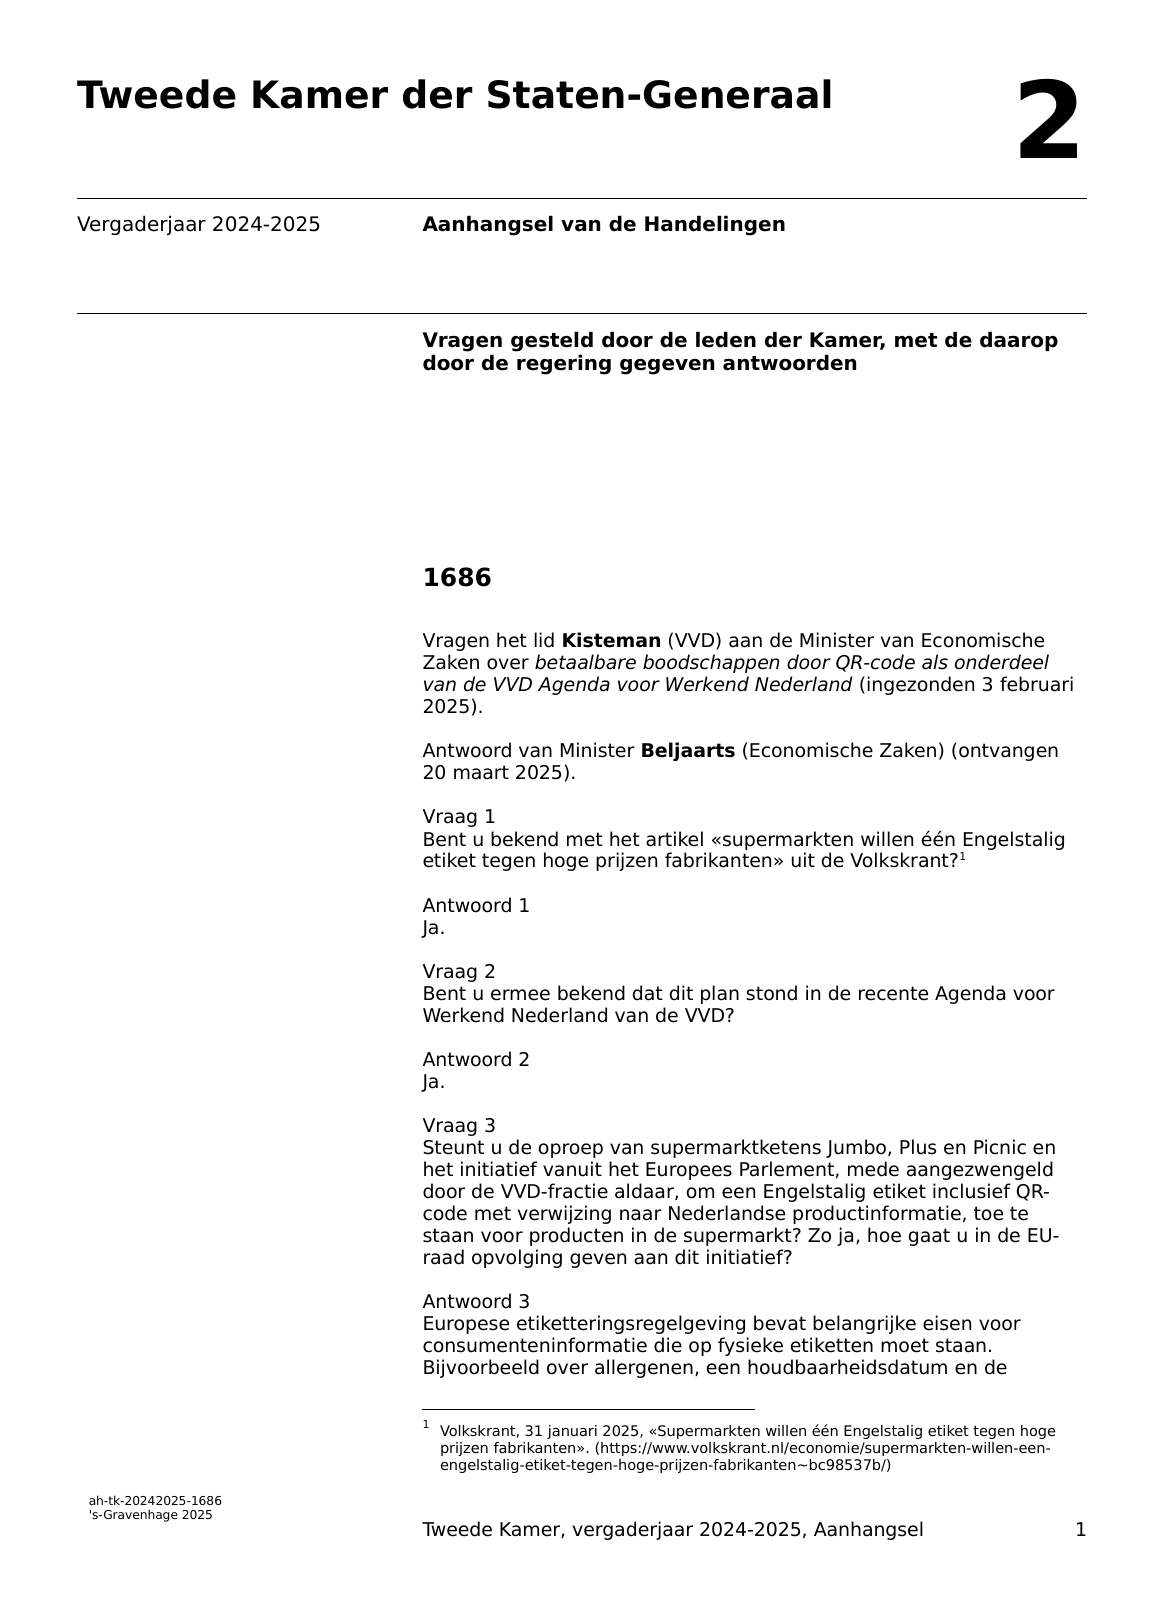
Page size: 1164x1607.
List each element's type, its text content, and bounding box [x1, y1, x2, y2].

table_cell Vergaderjaar 2024-2025 [77, 199, 422, 313]
text Ja. [422, 1071, 1087, 1093]
text Ja. [422, 917, 1087, 938]
text Antwoord 2 [422, 1049, 1087, 1071]
text Vraag 1 [422, 806, 1087, 828]
table_cell [77, 314, 422, 375]
table_header 2 [886, 59, 1087, 198]
table_header Tweede Kamer der Staten-Generaal [77, 59, 886, 198]
text Europese etiketteringsregelgeving bevat belangrijke eisen voor consumenteninformatie die op fysieke etiketten moet staan. Bijvoorbeeld over allergenen, een houdbaarheidsdatum en de [422, 1313, 1087, 1379]
text Steunt u de oproep van supermarktketens Jumbo, Plus en Picnic en het initiatief vanuit het Europees Parlement, mede aangezwengeld door de VVD-fractie aldaar, om een Engelstalig etiket inclusief QR-code met verwijzing naar Nederlandse productinformatie, toe te staan voor producten in de supermarkt? Zo ja, hoe gaat u in de EU-raad opvolging geven aan dit initiatief? [422, 1137, 1087, 1269]
table_cell Aanhangsel van de Handelingen [422, 199, 1087, 313]
text Vraag 2 [422, 961, 1087, 983]
text Antwoord 3 [422, 1291, 1087, 1313]
text ah-tk-20242025-1686 [88, 1494, 323, 1508]
text Vragen het lid Kisteman (VVD) aan de Minister van Economische Zaken over betaalbare boodschappen door QR-code als onderdeel van de VVD Agenda voor Werkend Nederland (ingezonden 3 februari 2025). [422, 630, 1087, 718]
text Bent u bekend met het artikel «supermarkten willen één Engelstalig etiket tegen hoge prijzen fabrikanten» uit de Volkskrant? [422, 828, 1087, 872]
table_cell Vragen gesteld door de leden der Kamer, met de daarop door de regering gegeven antwoorden [422, 314, 1087, 375]
text 's-Gravenhage 2025 [88, 1508, 323, 1522]
text Antwoord van Minister Beljaarts (Economische Zaken) (ontvangen 20 maart 2025). [422, 740, 1087, 784]
text 1686 [422, 563, 1087, 592]
text Antwoord 1 [422, 894, 1087, 917]
text Bent u ermee bekend dat dit plan stond in de recente Agenda voor Werkend Nederland van de VVD? [422, 983, 1087, 1027]
text Vraag 3 [422, 1115, 1087, 1137]
text Volkskrant, 31 januari 2025, «Supermarkten willen één Engelstalig etiket tegen hoge prijzen fabrikanten». (https://www.volkskrant.nl/economie/supermarkten-willen-een-engelstalig-etiket-tegen-hoge-prijzen-fabrikanten~bc98537b/) [422, 1418, 1087, 1474]
